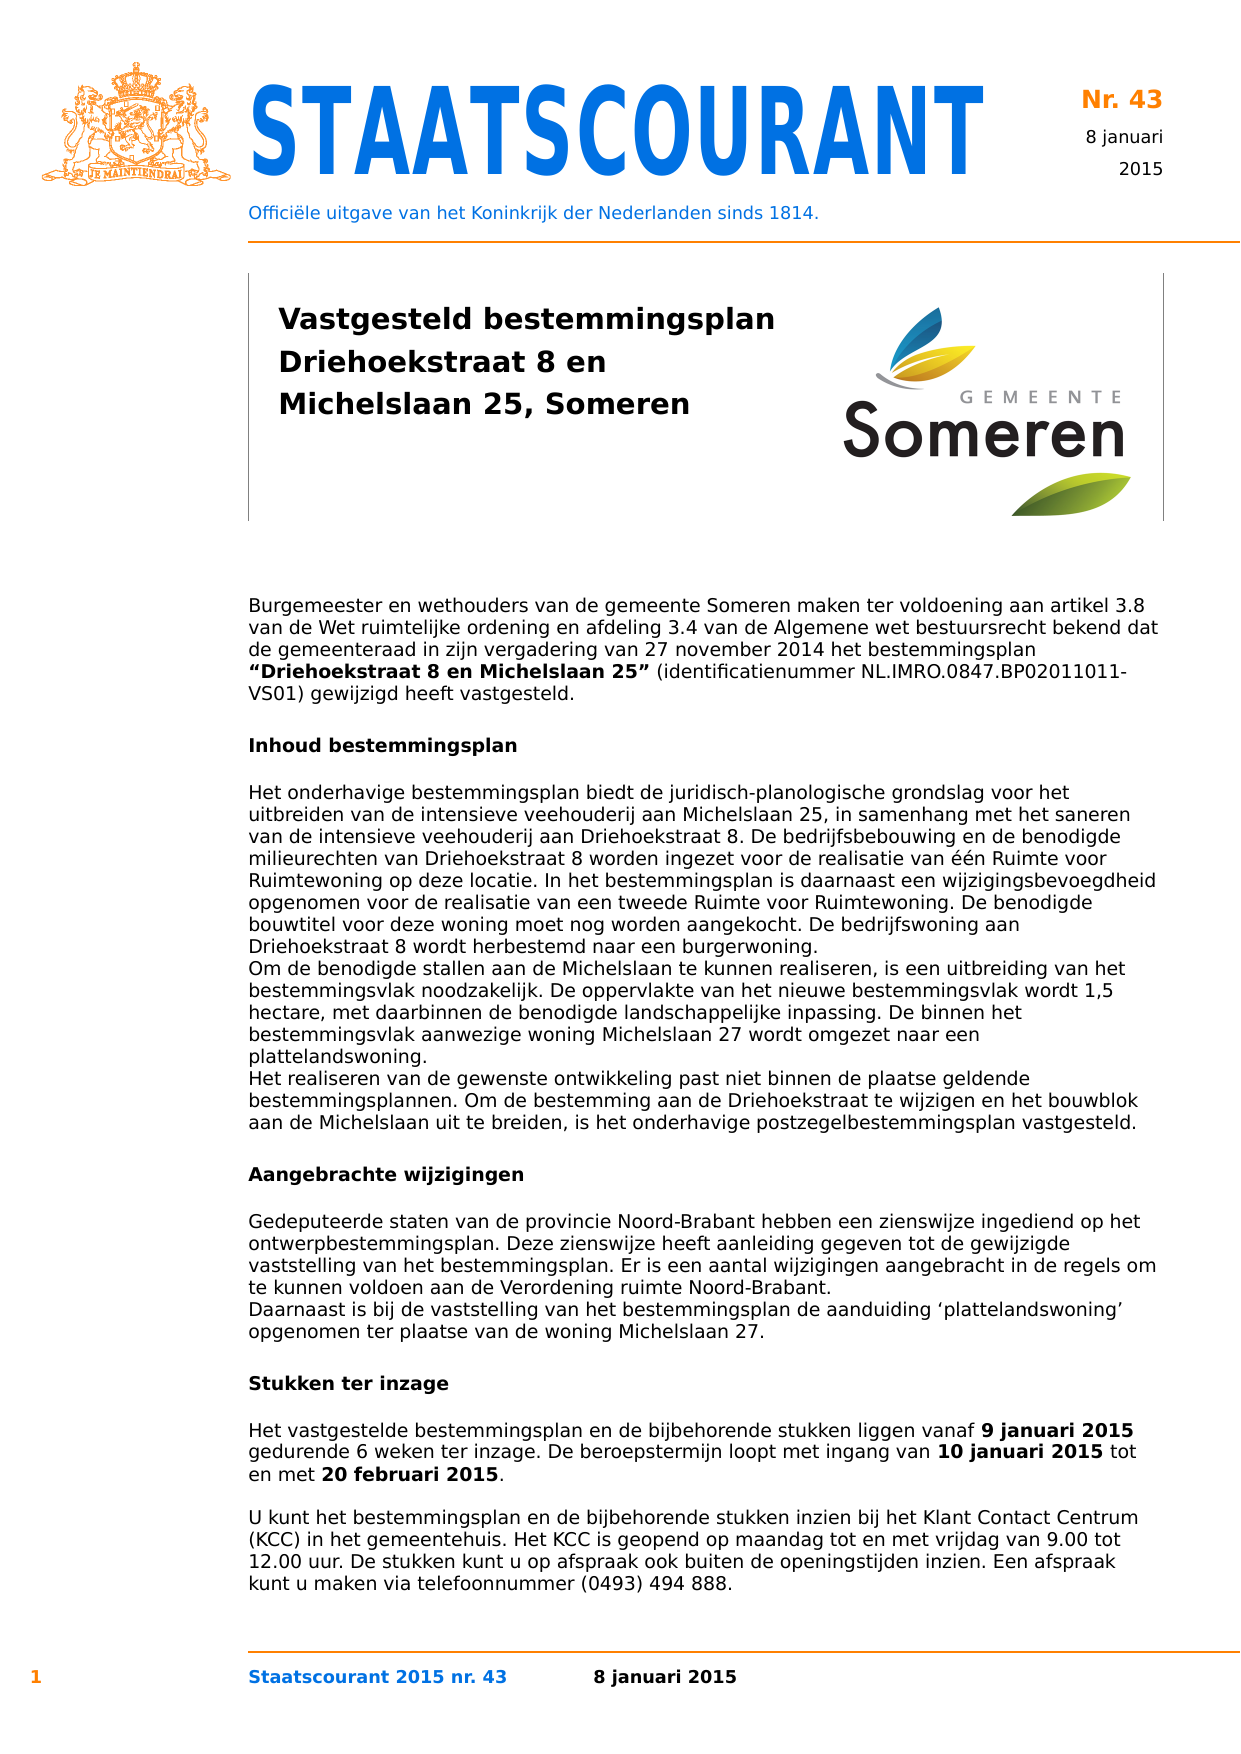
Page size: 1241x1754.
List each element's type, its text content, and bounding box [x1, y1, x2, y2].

table_header Nr. 43 [998, 62, 1240, 121]
text Daarnaast is bij de vaststelling van het bestemmingsplan de aanduiding ‘plattelandswoning’ opgenomen ter plaatse van de woning Michelslaan 27. [248, 1298, 1163, 1342]
picture [41, 62, 231, 186]
text U kunt het bestemmingsplan en de bijbehorende stukken inzien bij het Klant Contact Centrum (KCC) in het gemeentehuis. Het KCC is geopend op maandag tot en met vrijdag van 9.00 tot 12.00 uur. De stukken kunt u op afspraak ook buiten de openingstijden inzien. Een afspraak kunt u maken via telefoonnummer (0493) 494 888. [248, 1507, 1163, 1595]
text Het onderhavige bestemmingsplan biedt de juridisch-planologische grondslag voor het uitbreiden van de intensieve veehouderij aan Michelslaan 25, in samenhang met het saneren van de intensieve veehouderij aan Driehoekstraat 8. De bedrijfsbebouwing en de benodigde milieurechten van Driehoekstraat 8 worden ingezet voor de realisatie van één Ruimte voor Ruimtewoning op deze locatie. In het bestemmingsplan is daarnaast een wijzigingsbevoegdheid opgenomen voor de realisatie van een tweede Ruimte voor Ruimtewoning. De benodigde bouwtitel voor deze woning moet nog worden aangekocht. De bedrijfswoning aan Driehoekstraat 8 wordt herbestemd naar een burgerwoning. [248, 782, 1163, 958]
text Het realiseren van de gewenste ontwikkeling past niet binnen de plaatse geldende bestemmingsplannen. Om de bestemming aan de Driehoekstraat te wijzigen en het bouwblok aan de Michelslaan uit te breiden, is het onderhavige postzegelbestemmingsplan vastgesteld. [248, 1068, 1163, 1134]
table_header [25, 62, 248, 241]
subtitle Vastgesteld bestemmingsplan Driehoekstraat 8 en Michelslaan 25, Someren [249, 273, 1163, 521]
text Het vastgestelde bestemmingsplan en de bijbehorende stukken liggen vanaf 9 januari 2015 gedurende 6 weken ter inzage. De beroepstermijn loopt met ingang van 10 januari 2015 tot en met 20 februari 2015. [248, 1419, 1163, 1485]
subtitle Inhoud bestemmingsplan [248, 735, 1163, 757]
table_header STAATSCOURANT [248, 62, 998, 203]
subtitle Aangebrachte wijzigingen [248, 1164, 1163, 1186]
table_cell 2015 [998, 153, 1240, 203]
subtitle Stukken ter inzage [248, 1372, 1163, 1394]
table_cell Officiële uitgave van het Koninkrijk der Nederlanden sinds 1814. [248, 203, 1240, 241]
text Om de benodigde stallen aan de Michelslaan te kunnen realiseren, is een uitbreiding van het bestemmingsvlak noodzakelijk. De oppervlakte van het nieuwe bestemmingsvlak wordt 1,5 hectare, met daarbinnen de benodigde landschappelijke inpassing. De binnen het bestemmingsvlak aanwezige woning Michelslaan 27 wordt omgezet naar een plattelandswoning. [248, 958, 1163, 1068]
picture [838, 302, 1134, 521]
text Gedeputeerde staten van de provincie Noord-Brabant hebben een zienswijze ingediend op het ontwerpbestemmingsplan. Deze zienswijze heeft aanleiding gegeven tot de gewijzigde vaststelling van het bestemmingsplan. Er is een aantal wijzigingen aangebracht in de regels om te kunnen voldoen aan de Verordening ruimte Noord-Brabant. [248, 1211, 1163, 1298]
table_cell 8 januari [998, 121, 1240, 153]
text Burgemeester en wethouders van de gemeente Someren maken ter voldoening aan artikel 3.8 van de Wet ruimtelijke ordening en afdeling 3.4 van de Algemene wet bestuursrecht bekend dat de gemeenteraad in zijn vergadering van 27 november 2014 het bestemmingsplan “Driehoekstraat 8 en Michelslaan 25” (identificatienummer NL.IMRO.0847.BP02011011-VS01) gewijzigd heeft vastgesteld. [248, 595, 1163, 705]
